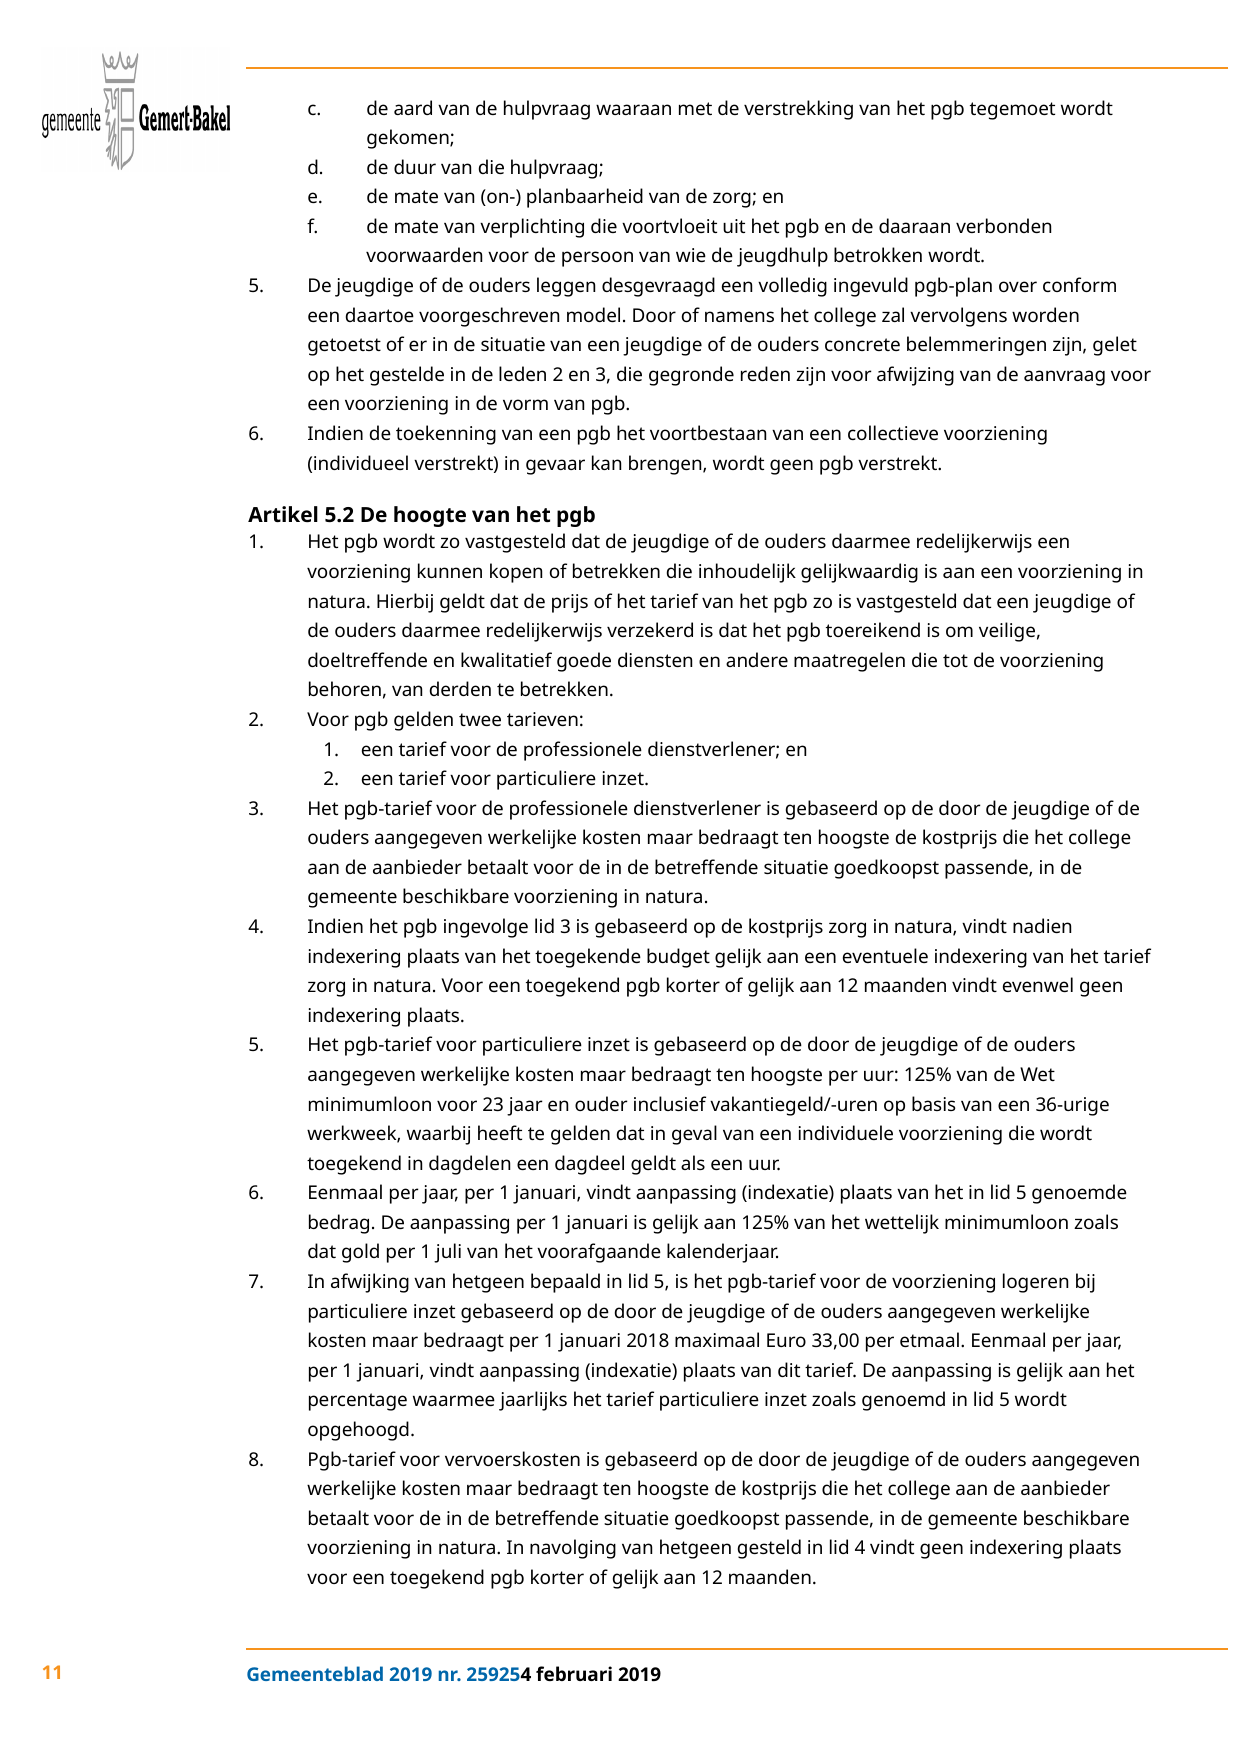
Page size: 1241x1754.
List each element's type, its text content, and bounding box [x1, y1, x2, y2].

list de mate van verplichting die voortvloeit uit het pgb en de daaraan verbonden voorwaarden voor de persoon van wie de jeugdhulp betrokken wordt. [307, 213, 1152, 268]
list Indien de toekenning van een pgb het voortbestaan van een collectieve voorziening (individueel verstrekt) in gevaar kan brengen, wordt geen pgb verstrekt. [248, 420, 1152, 476]
list Het pgb-tarief voor de professionele dienstverlener is gebaseerd op de door de jeugdige of de ouders aangegeven werkelijke kosten maar bedraagt ten hoogste de kostprijs die het college aan de aanbieder betaalt voor de in de betreffende situatie goedkoopst passende, in de gemeente beschikbare voorziening in natura. [248, 795, 1152, 909]
list een tarief voor particuliere inzet. [323, 765, 1152, 791]
list een tarief voor de professionele dienstverlener; en [323, 736, 1152, 761]
list In afwijking van hetgeen bepaald in lid 5, is het pgb-tarief voor de voorziening logeren bij particuliere inzet gebaseerd op de door de jeugdige of de ouders aangegeven werkelijke kosten maar bedraagt per 1 januari 2018 maximaal Euro 33,00 per etmaal. Eenmaal per jaar, per 1 januari, vindt aanpassing (indexatie) plaats van dit tarief. De aanpassing is gelijk aan het percentage waarmee jaarlijks het tarief particuliere inzet zoals genoemd in lid 5 wordt opgehoogd. [248, 1268, 1152, 1442]
list Voor pgb gelden twee tarieven: [248, 706, 1152, 732]
list Het pgb-tarief voor particuliere inzet is gebaseerd op de door de jeugdige of de ouders aangegeven werkelijke kosten maar bedraagt ten hoogste per uur: 125% van de Wet minimumloon voor 23 jaar en ouder inclusief vakantiegeld/-uren op basis van een 36-urige werkweek, waarbij heeft te gelden dat in geval van een individuele voorziening die wordt toegekend in dagdelen een dagdeel geldt als een uur. [248, 1032, 1152, 1176]
list Het pgb wordt zo vastgesteld dat de jeugdige of de ouders daarmee redelijkerwijs een voorziening kunnen kopen of betrekken die inhoudelijk gelijkwaardig is aan een voorziening in natura. Hierbij geldt dat de prijs of het tarief van het pgb zo is vastgesteld dat een jeugdige of de ouders daarmee redelijkerwijs verzekerd is dat het pgb toereikend is om veilige, doeltreffende en kwalitatief goede diensten en andere maatregelen die tot de voorziening behoren, van derden te betrekken. [248, 529, 1152, 702]
list de aard van de hulpvraag waaraan met de verstrekking van het pgb tegemoet wordt gekomen; [307, 95, 1152, 150]
list Eenmaal per jaar, per 1 januari, vindt aanpassing (indexatie) plaats van het in lid 5 genoemde bedrag. De aanpassing per 1 januari is gelijk aan 125% van het wettelijk minimumloon zoals dat gold per 1 juli van het voorafgaande kalenderjaar. [248, 1179, 1152, 1264]
picture [41, 47, 231, 172]
text Artikel 5.2 De hoogte van het pgb [248, 500, 1152, 529]
list de duur van die hulpvraag; [307, 154, 1152, 180]
list De jeugdige of de ouders leggen desgevraagd een volledig ingevuld pgb-plan over conform een daartoe voorgeschreven model. Door of namens het college zal vervolgens worden getoetst of er in de situatie van een jeugdige of de ouders concrete belemmeringen zijn, gelet op het gestelde in de leden 2 en 3, die gegronde reden zijn voor afwijzing van de aanvraag voor een voorziening in de vorm van pgb. [248, 272, 1152, 416]
list Indien het pgb ingevolge lid 3 is gebaseerd op de kostprijs zorg in natura, vindt nadien indexering plaats van het toegekende budget gelijk aan een eventuele indexering van het tarief zorg in natura. Voor een toegekend pgb korter of gelijk aan 12 maanden vindt evenwel geen indexering plaats. [248, 913, 1152, 1028]
list de mate van (on-) planbaarheid van de zorg; en [307, 183, 1152, 209]
list Pgb-tarief voor vervoerskosten is gebaseerd op de door de jeugdige of de ouders aangegeven werkelijke kosten maar bedraagt ten hoogste de kostprijs die het college aan de aanbieder betaalt voor de in de betreffende situatie goedkoopst passende, in de gemeente beschikbare voorziening in natura. In navolging van hetgeen gesteld in lid 4 vindt geen indexering plaats voor een toegekend pgb korter of gelijk aan 12 maanden. [248, 1446, 1152, 1590]
